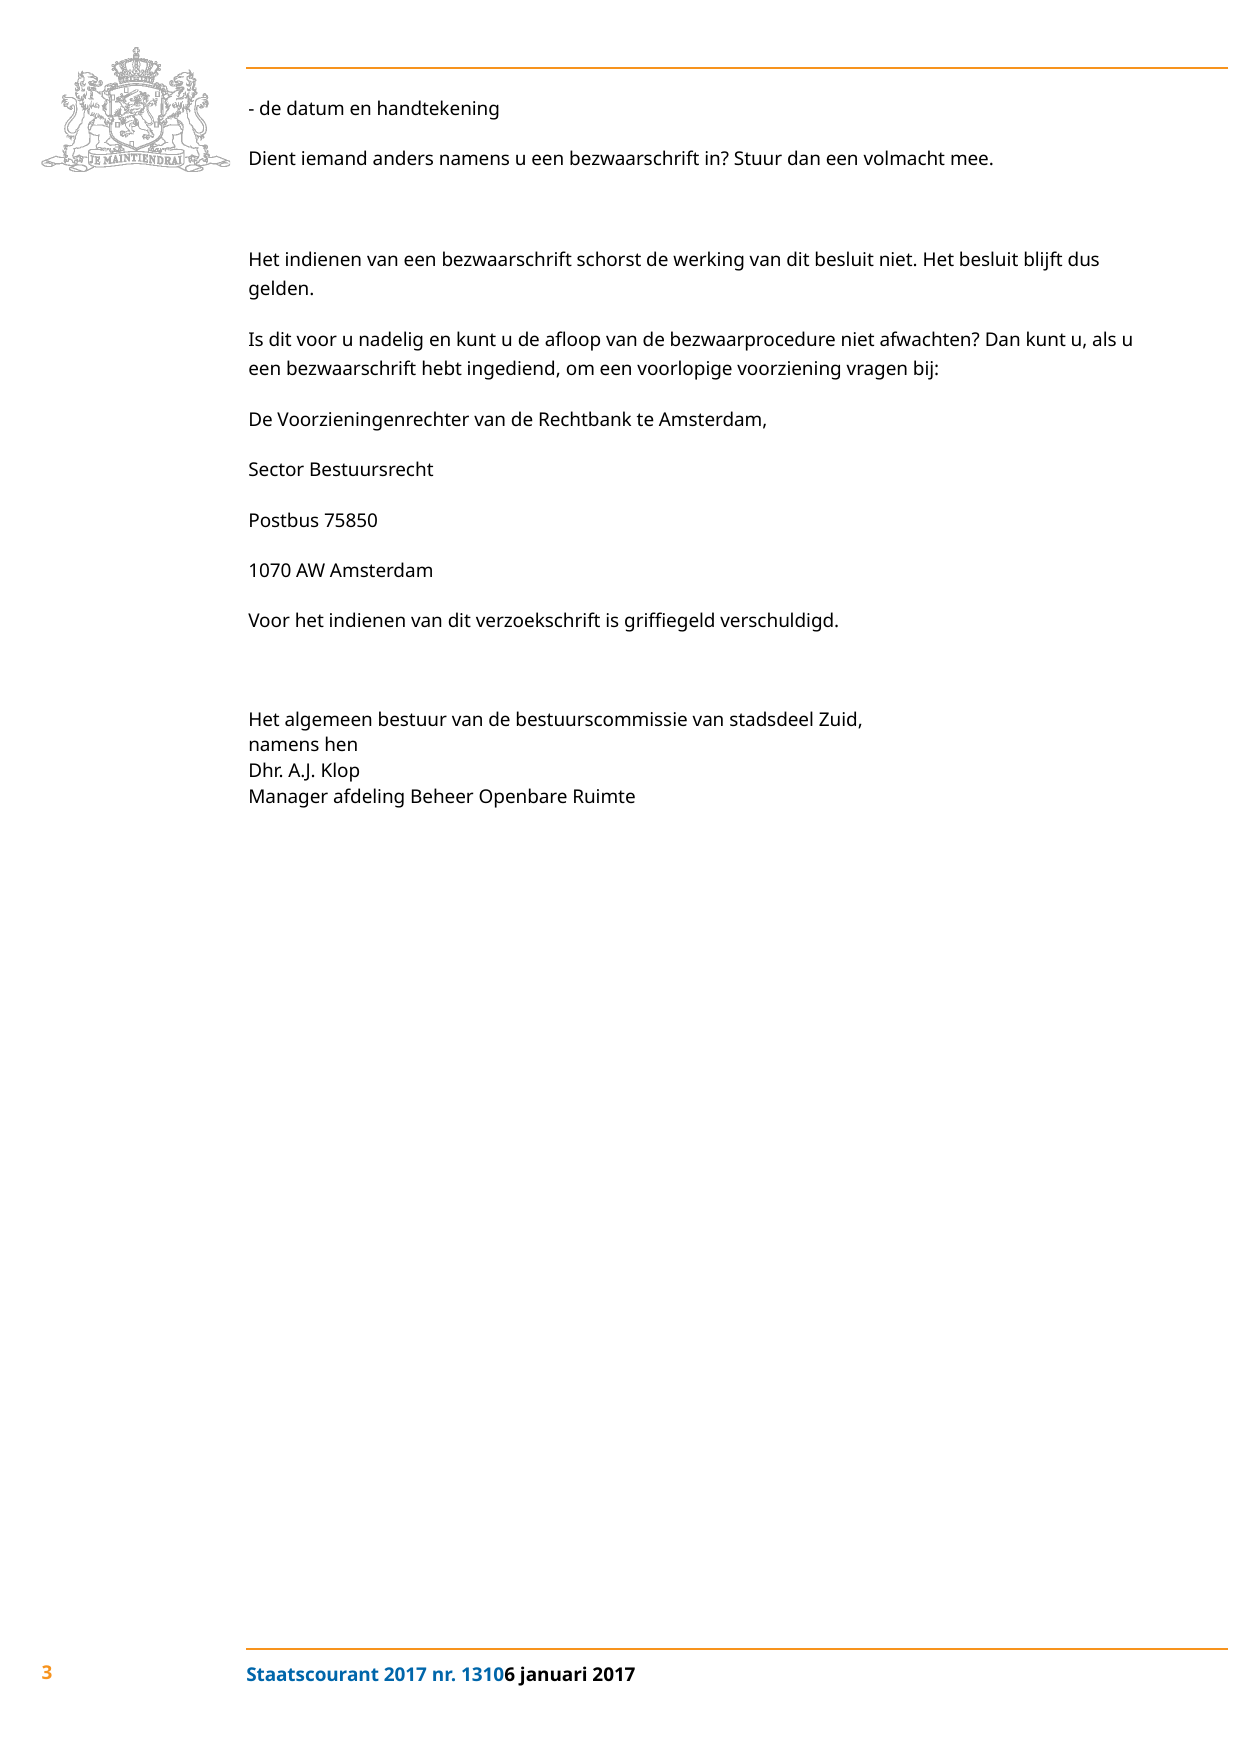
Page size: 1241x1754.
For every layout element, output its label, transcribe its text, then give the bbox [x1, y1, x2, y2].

text Dient iemand anders namens u een bezwaarschrift in? Stuur dan een volmacht mee. [248, 145, 1152, 171]
text Het algemeen bestuur van de bestuurscommissie van stadsdeel Zuid, [248, 706, 1152, 732]
text Dhr. A.J. Klop [248, 757, 1152, 783]
text De Voorzieningenrechter van de Rechtbank te Amsterdam, [248, 406, 1152, 432]
text Is dit voor u nadelig en kunt u de afloop van de bezwaarprocedure niet afwachten? Dan kunt u, als u een bezwaarschrift hebt ingediend, om een voorlopige voorziening vragen bij: [248, 326, 1152, 381]
text Voor het indienen van dit verzoekschrift is griffiegeld verschuldigd. [248, 608, 1152, 633]
text Manager afdeling Beheer Openbare Ruimte [248, 783, 1152, 809]
picture [41, 47, 231, 172]
text Postbus 75850 [248, 507, 1152, 533]
text 1070 AW Amsterdam [248, 557, 1152, 583]
text Sector Bestuursrecht [248, 456, 1152, 482]
text - de datum en handtekening [248, 95, 1152, 121]
text namens hen [248, 732, 1152, 757]
text Het indienen van een bezwaarschrift schorst de werking van dit besluit niet. Het besluit blijft dus gelden. [248, 246, 1152, 301]
